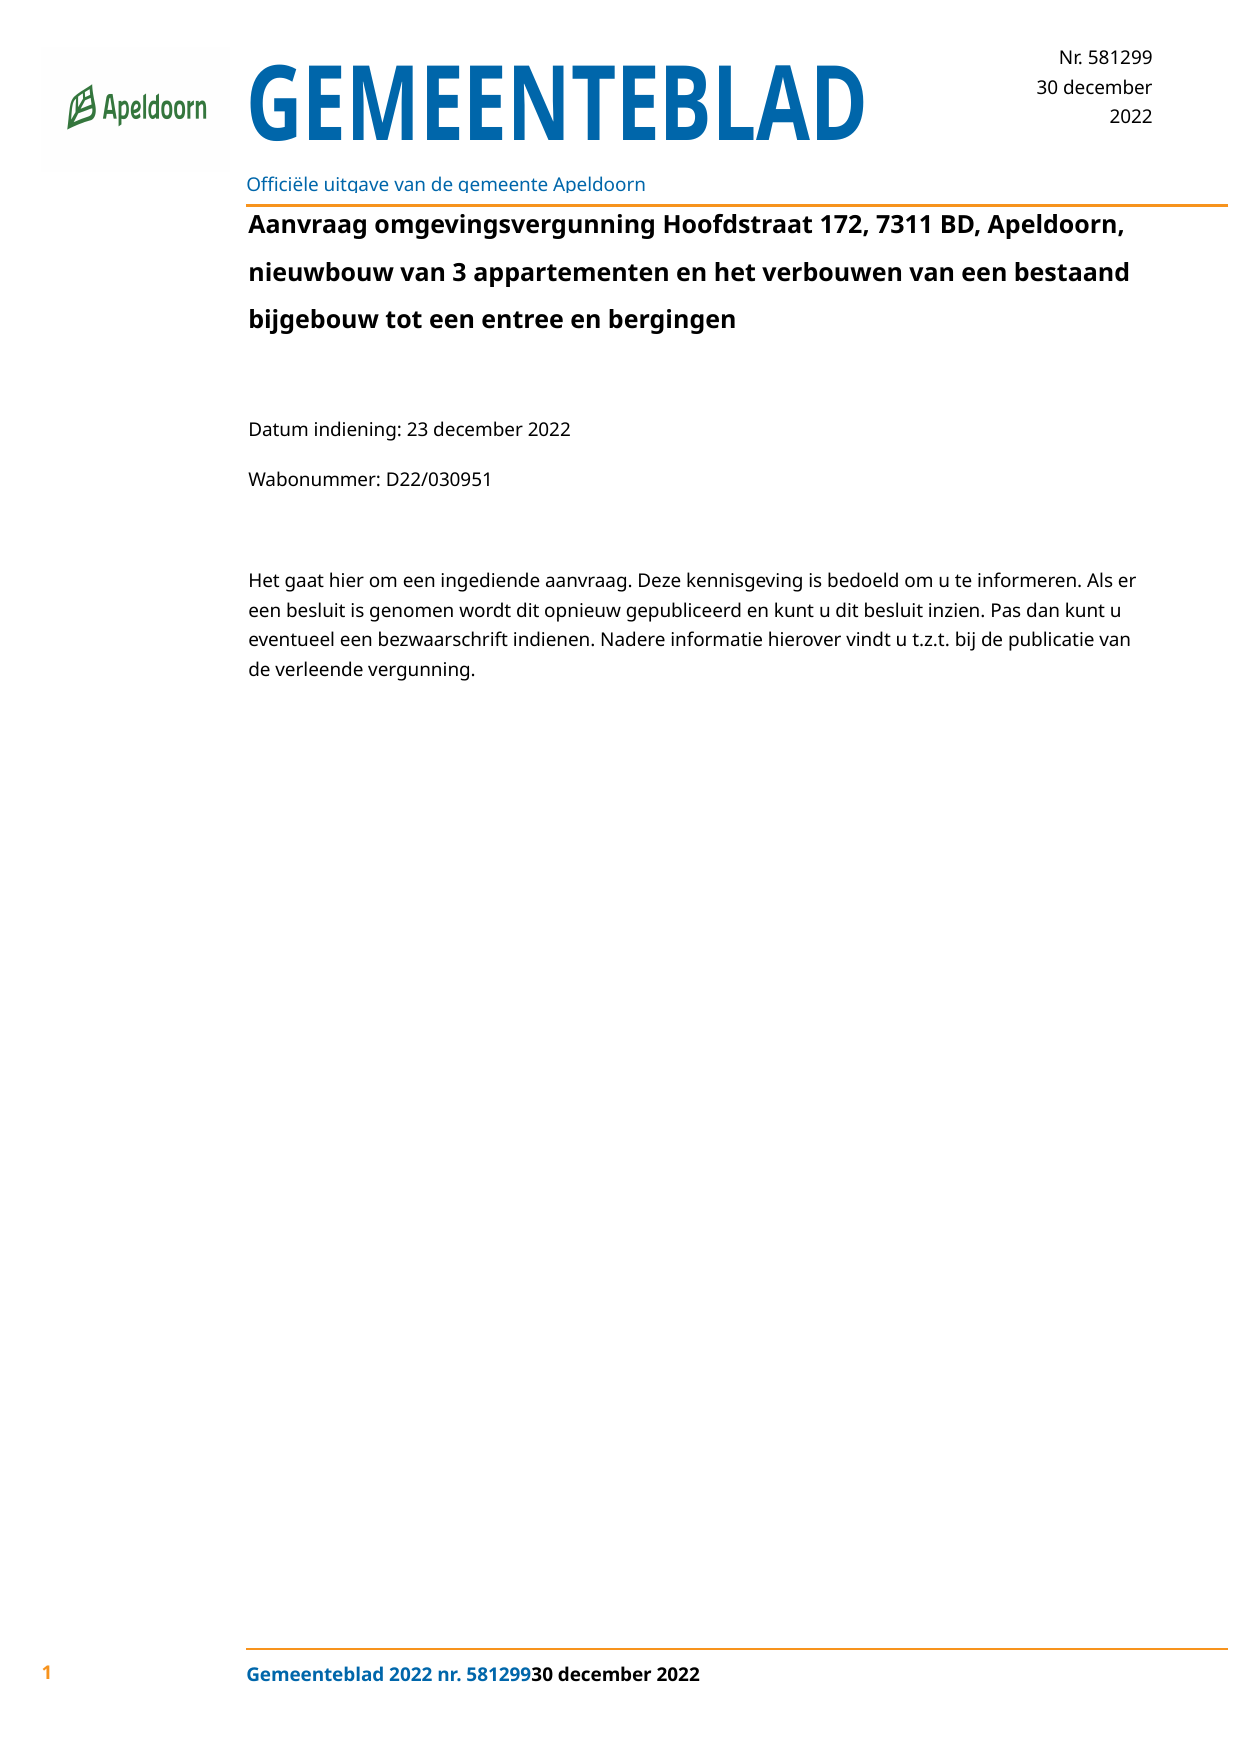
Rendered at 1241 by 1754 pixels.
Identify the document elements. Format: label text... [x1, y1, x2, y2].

text Het gaat hier om een ingediende aanvraag. Deze kennisgeving is bedoeld om u te informeren. Als er een besluit is genomen wordt dit opnieuw gepubliceerd en kunt u dit besluit inzien. Pas dan kunt u eventueel een bezwaarschrift indienen. Nadere informatie hierover vindt u t.z.t. bij de publicatie van de verleende vergunning. [248, 567, 1152, 682]
text Aanvraag omgevingsvergunning Hoofdstraat 172, 7311 BD, Apeldoorn, nieuwbouw van 3 appartementen en het verbouwen van een bestaand bijgebouw tot een entree en bergingen [248, 207, 1152, 336]
text Datum indiening: 23 december 2022 [248, 416, 1152, 442]
picture [41, 47, 231, 172]
text Wabonummer: D22/030951 [248, 466, 1152, 492]
